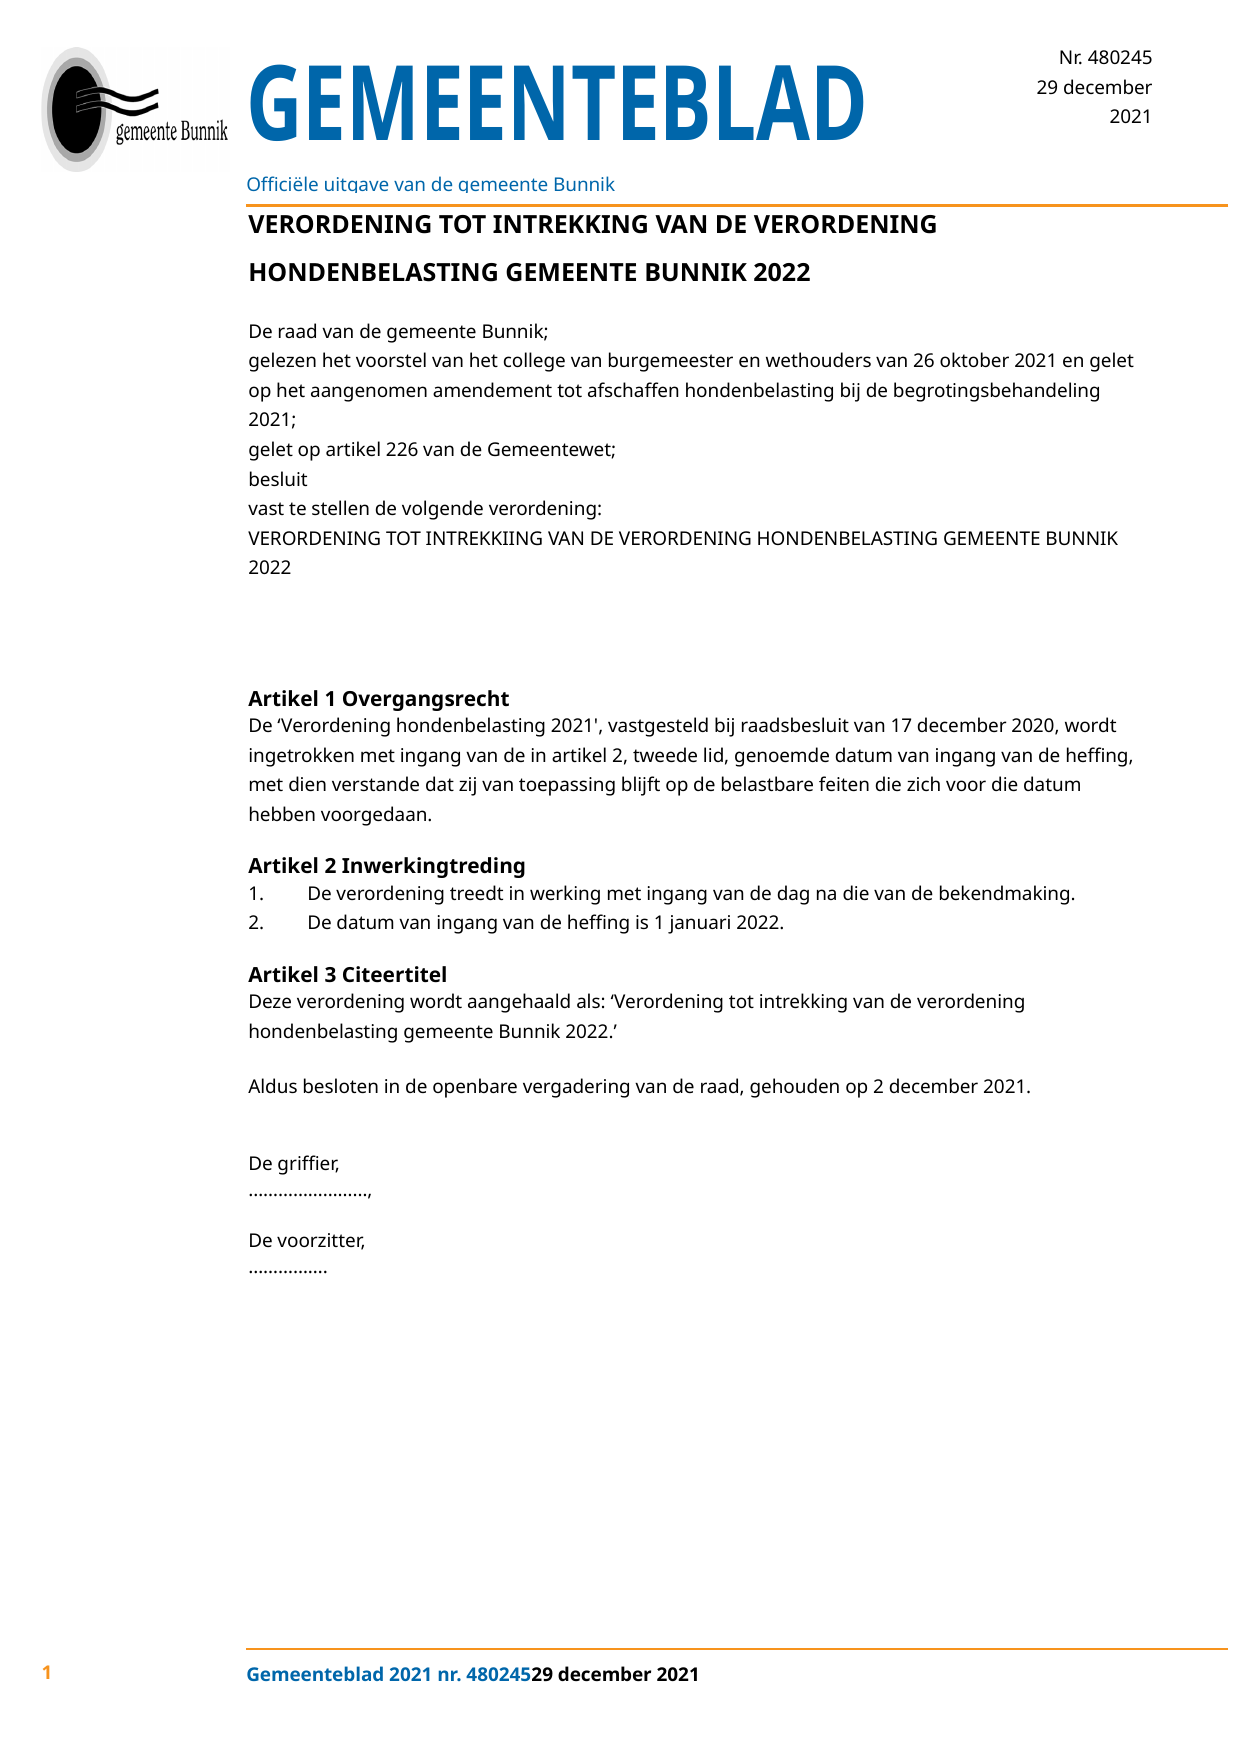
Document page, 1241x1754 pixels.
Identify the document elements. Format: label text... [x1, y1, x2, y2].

picture [41, 47, 231, 172]
text ……………. [248, 1253, 1152, 1279]
list De datum van ingang van de heffing is 1 januari 2022. [248, 909, 1152, 935]
text VERORDENING TOT INTREKKIING VAN DE VERORDENING HONDENBELASTING GEMEENTE BUNNIK 2022 [248, 525, 1152, 580]
text gelezen het voorstel van het college van burgemeester en wethouders van 26 oktober 2021 en gelet op het aangenomen amendement tot afschaffen hondenbelasting bij de begrotingsbehandeling 2021; [248, 347, 1152, 432]
text ……………………, [248, 1176, 1152, 1202]
text Artikel 3 Citeertitel [248, 960, 1152, 988]
text besluit [248, 466, 1152, 492]
text VERORDENING TOT INTREKKING VAN DE VERORDENING HONDENBELASTING GEMEENTE BUNNIK 2022 [248, 207, 1152, 288]
text De ‘Verordening hondenbelasting 2021', vastgesteld bij raadsbesluit van 17 december 2020, wordt ingetrokken met ingang van de in artikel 2, tweede lid, genoemde datum van ingang van de heffing, met dien verstande dat zij van toepassing blijft op de belastbare feiten die zich voor die datum hebben voorgedaan. [248, 712, 1152, 827]
text Artikel 2 Inwerkingtreding [248, 851, 1152, 880]
text De voorzitter, [248, 1228, 1152, 1253]
text Aldus besloten in de openbare vergadering van de raad, gehouden op 2 december 2021. [248, 1073, 1152, 1099]
text De raad van de gemeente Bunnik; [248, 318, 1152, 344]
list De verordening treedt in werking met ingang van de dag na die van de bekendmaking. [248, 880, 1152, 906]
text gelet op artikel 226 van de Gemeentewet; [248, 436, 1152, 462]
text De griffier, [248, 1150, 1152, 1176]
text Deze verordening wordt aangehaald als: ‘Verordening tot intrekking van de verordening hondenbelasting gemeente Bunnik 2022.’ [248, 988, 1152, 1044]
text vast te stellen de volgende verordening: [248, 495, 1152, 521]
text Artikel 1 Overgangsrecht [248, 684, 1152, 712]
